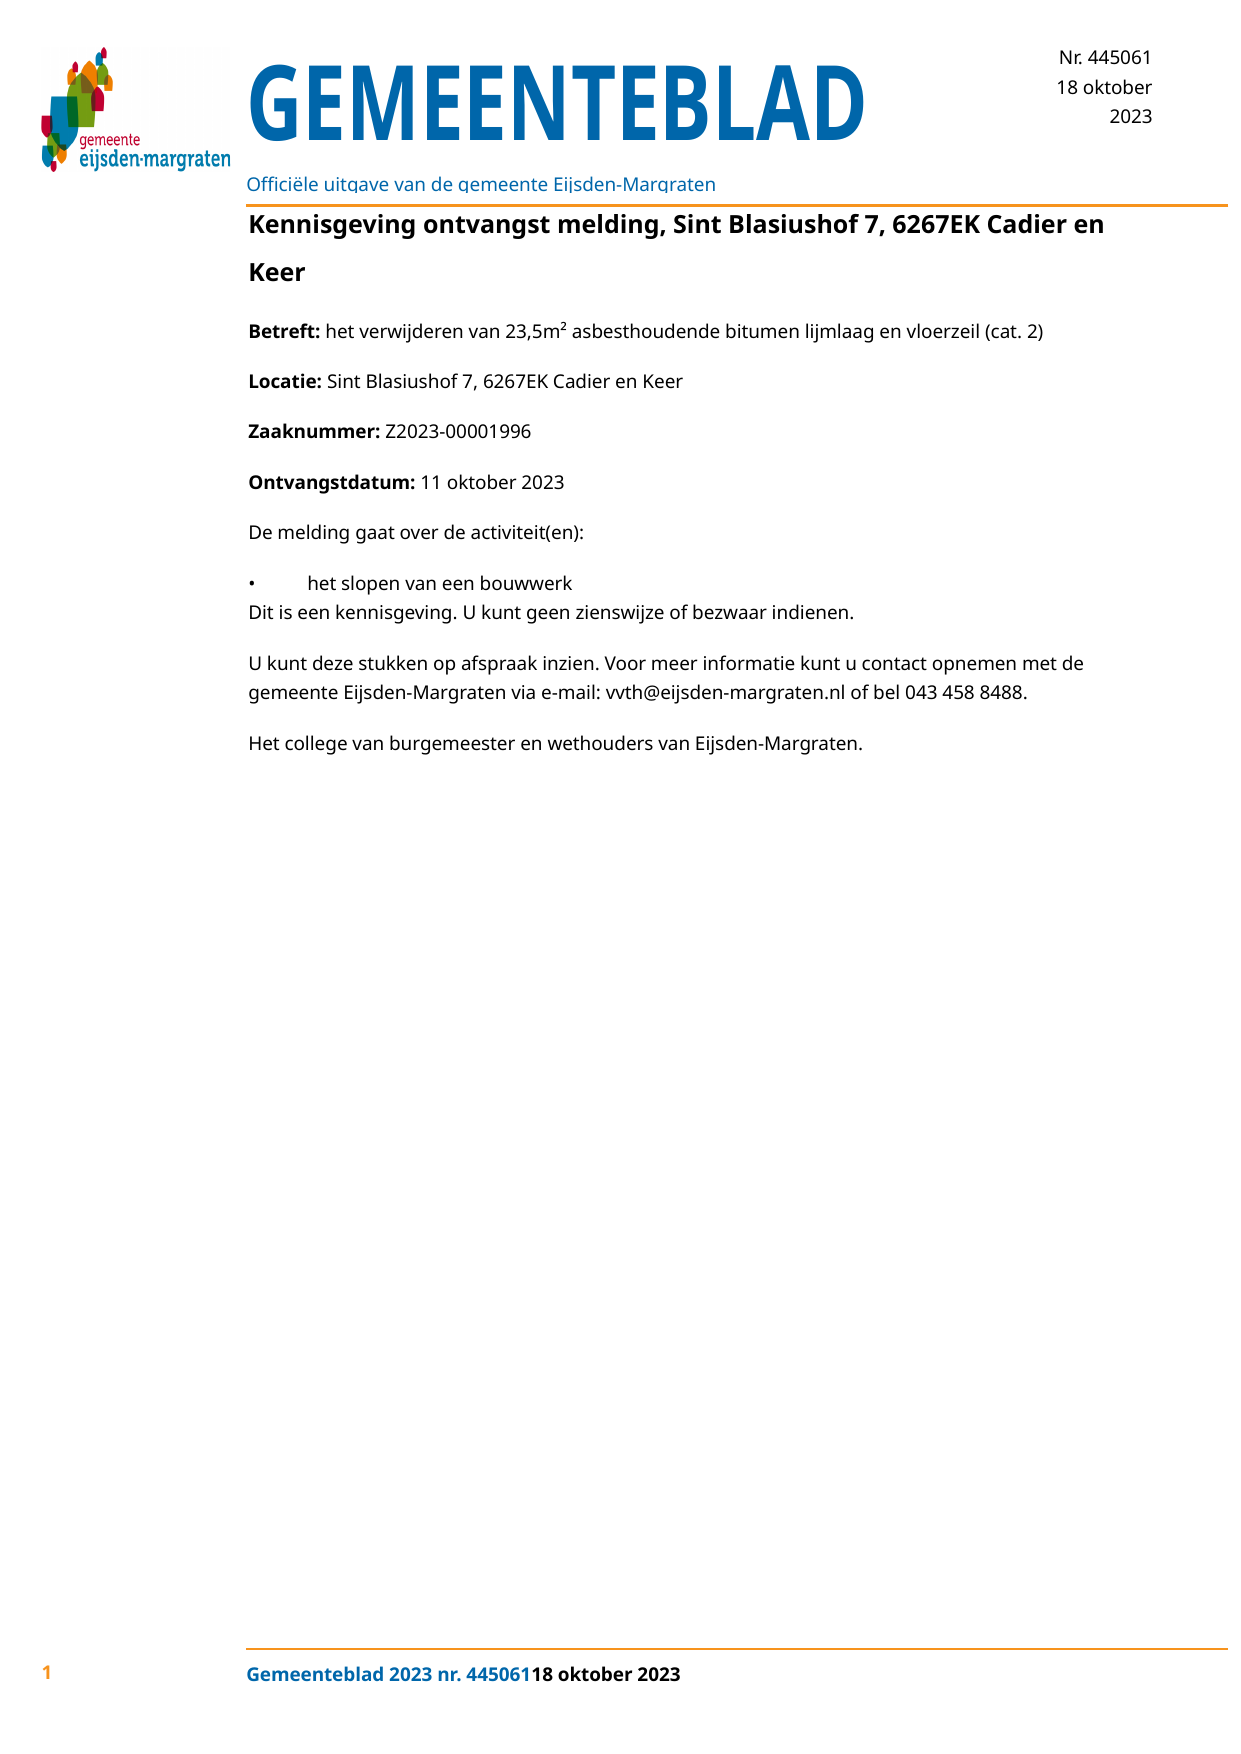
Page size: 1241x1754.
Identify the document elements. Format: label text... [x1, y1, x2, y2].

text Locatie: Sint Blasiushof 7, 6267EK Cadier en Keer [248, 368, 1152, 394]
list het slopen van een bouwwerk [248, 570, 1152, 596]
text Dit is een kennisgeving. U kunt geen zienswijze of bezwaar indienen. [248, 599, 1152, 625]
text Betreft: het verwijderen van 23,5m² asbesthoudende bitumen lijmlaag en vloerzeil (cat. 2) [248, 318, 1152, 344]
text Ontvangstdatum: 11 oktober 2023 [248, 469, 1152, 495]
text De melding gaat over de activiteit(en): [248, 519, 1152, 545]
text U kunt deze stukken op afspraak inzien. Voor meer informatie kunt u contact opnemen met de gemeente Eijsden-Margraten via e-mail: vvth@eijsden-margraten.nl of bel 043 458 8488. [248, 650, 1152, 705]
text Kennisgeving ontvangst melding, Sint Blasiushof 7, 6267EK Cadier en Keer [248, 207, 1152, 288]
text Het college van burgemeester en wethouders van Eijsden-Margraten. [248, 730, 1152, 756]
text Zaaknummer: Z2023-00001996 [248, 419, 1152, 444]
picture [41, 47, 231, 172]
